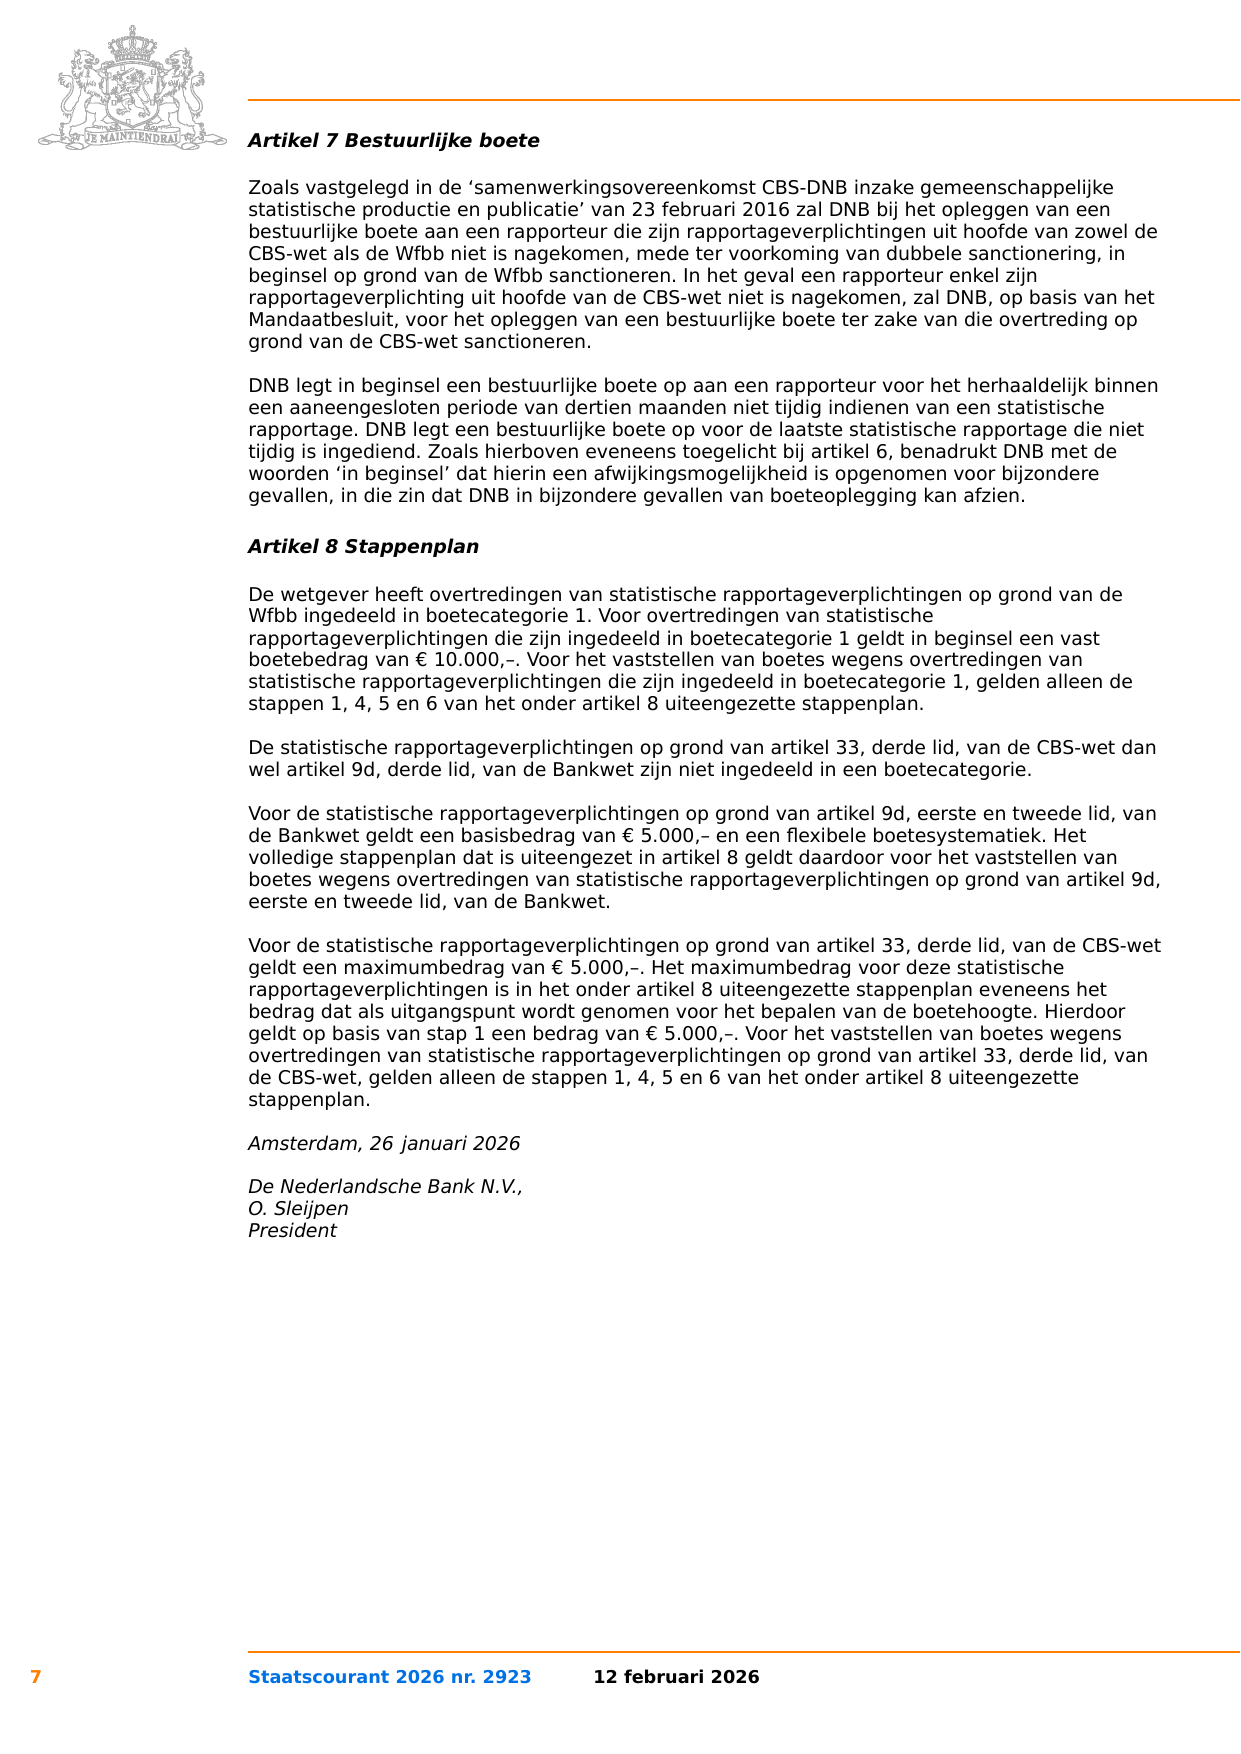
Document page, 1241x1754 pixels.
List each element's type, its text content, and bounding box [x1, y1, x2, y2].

subtitle Artikel 8 Stappenplan [248, 536, 1163, 558]
picture [38, 25, 227, 150]
subtitle Artikel 7 Bestuurlijke boete [248, 130, 1163, 152]
text De wetgever heeft overtredingen van statistische rapportageverplichtingen op grond van de Wfbb ingedeeld in boetecategorie 1. Voor overtredingen van statistische rapportageverplichtingen die zijn ingedeeld in boetecategorie 1 geldt in beginsel een vast boetebedrag van € 10.000,–. Voor het vaststellen van boetes wegens overtredingen van statistische rapportageverplichtingen die zijn ingedeeld in boetecategorie 1, gelden alleen de stappen 1, 4, 5 en 6 van het onder artikel 8 uiteengezette stappenplan. [248, 583, 1163, 715]
text DNB legt in beginsel een bestuurlijke boete op aan een rapporteur voor het herhaaldelijk binnen een aaneengesloten periode van dertien maanden niet tijdig indienen van een statistische rapportage. DNB legt een bestuurlijke boete op voor de laatste statistische rapportage die niet tijdig is ingediend. Zoals hierboven eveneens toegelicht bij artikel 6, benadrukt DNB met de woorden ‘in beginsel’ dat hierin een afwijkingsmogelijkheid is opgenomen voor bijzondere gevallen, in die zin dat DNB in bijzondere gevallen van boeteoplegging kan afzien. [248, 374, 1163, 506]
text Voor de statistische rapportageverplichtingen op grond van artikel 33, derde lid, van de CBS-wet geldt een maximumbedrag van € 5.000,–. Het maximumbedrag voor deze statistische rapportageverplichtingen is in het onder artikel 8 uiteengezette stappenplan eveneens het bedrag dat als uitgangspunt wordt genomen voor het bepalen van de boetehoogte. Hierdoor geldt op basis van stap 1 een bedrag van € 5.000,–. Voor het vaststellen van boetes wegens overtredingen van statistische rapportageverplichtingen op grond van artikel 33, derde lid, van de CBS-wet, gelden alleen de stappen 1, 4, 5 en 6 van het onder artikel 8 uiteengezette stappenplan. [248, 935, 1163, 1111]
text De statistische rapportageverplichtingen op grond van artikel 33, derde lid, van de CBS-wet dan wel artikel 9d, derde lid, van de Bankwet zijn niet ingedeeld in een boetecategorie. [248, 737, 1163, 781]
text Zoals vastgelegd in de ‘samenwerkingsovereenkomst CBS-DNB inzake gemeenschappelijke statistische productie en publicatie’ van 23 februari 2016 zal DNB bij het opleggen van een bestuurlijke boete aan een rapporteur die zijn rapportageverplichtingen uit hoofde van zowel de CBS-wet als de Wfbb niet is nagekomen, mede ter voorkoming van dubbele sanctionering, in beginsel op grond van de Wfbb sanctioneren. In het geval een rapporteur enkel zijn rapportageverplichting uit hoofde van de CBS-wet niet is nagekomen, zal DNB, op basis van het Mandaatbesluit, voor het opleggen van een bestuurlijke boete ter zake van die overtreding op grond van de CBS-wet sanctioneren. [248, 177, 1163, 353]
text Amsterdam, 26 januari 2026 [248, 1132, 1163, 1154]
text De Nederlandsche Bank N.V., O. Sleijpen President [248, 1176, 1163, 1242]
text Voor de statistische rapportageverplichtingen op grond van artikel 9d, eerste en tweede lid, van de Bankwet geldt een basisbedrag van € 5.000,– en een flexibele boetesystematiek. Het volledige stappenplan dat is uiteengezet in artikel 8 geldt daardoor voor het vaststellen van boetes wegens overtredingen van statistische rapportageverplichtingen op grond van artikel 9d, eerste en tweede lid, van de Bankwet. [248, 803, 1163, 913]
